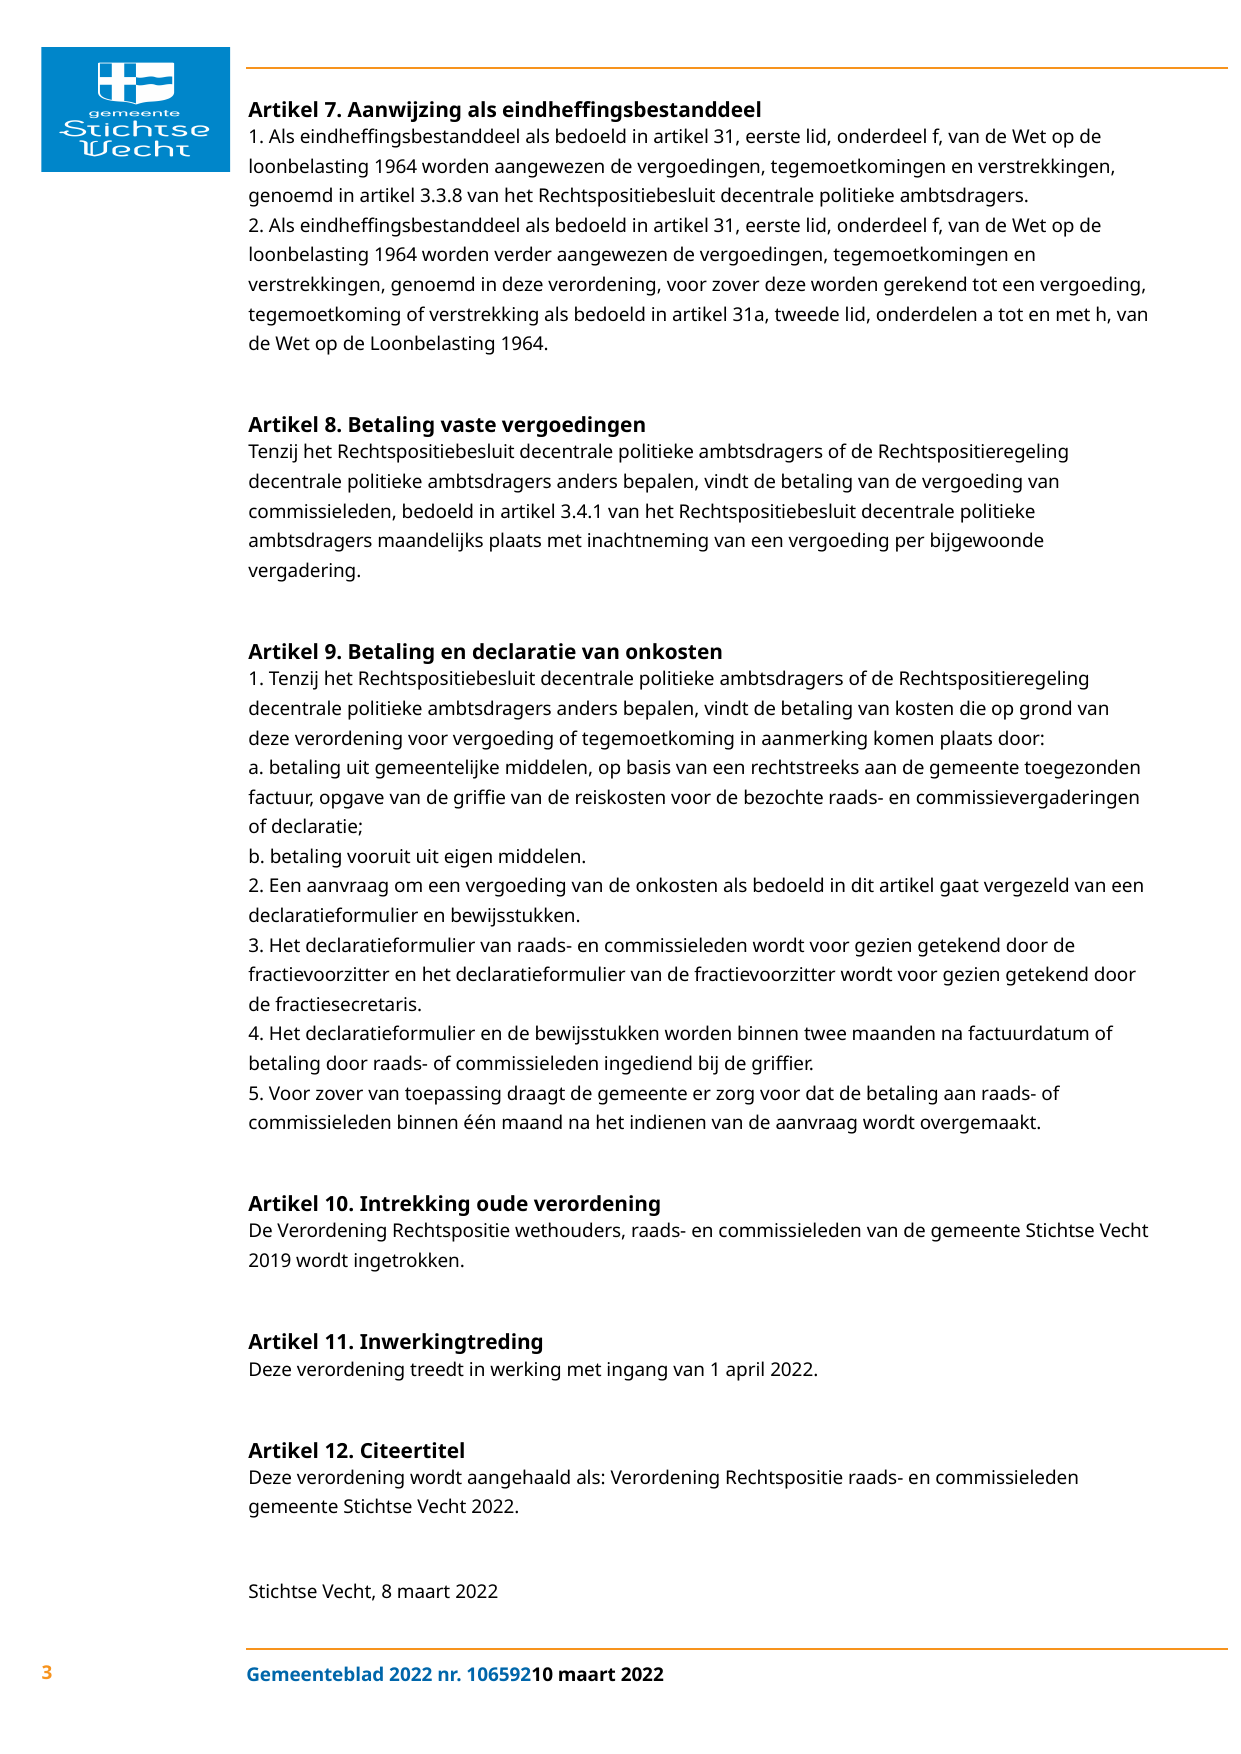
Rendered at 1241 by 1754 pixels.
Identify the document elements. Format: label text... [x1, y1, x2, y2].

text De Verordening Rechtspositie wethouders, raads- en commissieleden van de gemeente Stichtse Vecht 2019 wordt ingetrokken. [248, 1218, 1152, 1273]
picture [137, 63, 174, 103]
text Artikel 7. Aanwijzing als eindheffingsbestanddeel [248, 95, 1152, 123]
text 1. Als eindheffingsbestanddeel als bedoeld in artikel 31, eerste lid, onderdeel f, van de Wet op de loonbelasting 1964 worden aangewezen de vergoedingen, tegemoetkomingen en verstrekkingen, genoemd in artikel 3.3.8 van het Rechtspositiebesluit decentrale politieke ambtsdragers. [248, 123, 1152, 208]
text Artikel 8. Betaling vaste vergoedingen [248, 410, 1152, 439]
picture [99, 63, 135, 101]
text 3. Het declaratieformulier van raads- en commissieleden wordt voor gezien getekend door de fractievoorzitter en het declaratieformulier van de fractievoorzitter wordt voor gezien getekend door de fractiesecretaris. [248, 932, 1152, 1017]
text 2. Als eindheffingsbestanddeel als bedoeld in artikel 31, eerste lid, onderdeel f, van de Wet op de loonbelasting 1964 worden verder aangewezen de vergoedingen, tegemoetkomingen en verstrekkingen, genoemd in deze verordening, voor zover deze worden gerekend tot een vergoeding, tegemoetkoming of verstrekking als bedoeld in artikel 31a, tweede lid, onderdelen a tot en met h, van de Wet op de Loonbelasting 1964. [248, 212, 1152, 356]
text 2. Een aanvraag om een vergoeding van de onkosten als bedoeld in dit artikel gaat vergezeld van een declaratieformulier en bewijsstukken. [248, 873, 1152, 928]
text 5. Voor zover van toepassing draagt de gemeente er zorg voor dat de betaling aan raads- of commissieleden binnen één maand na het indienen van de aanvraag wordt overgemaakt. [248, 1080, 1152, 1135]
text Artikel 11. Inwerkingtreding [248, 1327, 1152, 1356]
text Stichtse Vecht, 8 maart 2022 [248, 1579, 1152, 1604]
text Tenzij het Rechtspositiebesluit decentrale politieke ambtsdragers of de Rechtspositieregeling decentrale politieke ambtsdragers anders bepalen, vindt de betaling van de vergoeding van commissieleden, bedoeld in artikel 3.4.1 van het Rechtspositiebesluit decentrale politieke ambtsdragers maandelijks plaats met inachtneming van een vergoeding per bijgewoonde vergadering. [248, 439, 1152, 583]
text Artikel 12. Citeertitel [248, 1436, 1152, 1464]
text 1. Tenzij het Rechtspositiebesluit decentrale politieke ambtsdragers of de Rechtspositieregeling decentrale politieke ambtsdragers anders bepalen, vindt de betaling van kosten die op grond van deze verordening voor vergoeding of tegemoetkoming in aanmerking komen plaats door: [248, 666, 1152, 750]
text Deze verordening treedt in werking met ingang van 1 april 2022. [248, 1356, 1152, 1381]
text 4. Het declaratieformulier en de bewijsstukken worden binnen twee maanden na factuurdatum of betaling door raads- of commissieleden ingediend bij de griffier. [248, 1021, 1152, 1076]
text a. betaling uit gemeentelijke middelen, op basis van een rechtstreeks aan de gemeente toegezonden factuur, opgave van de griffie van de reiskosten voor de bezochte raads- en commissievergaderingen of declaratie; [248, 754, 1152, 839]
text Artikel 10. Intrekking oude verordening [248, 1189, 1152, 1218]
text Deze verordening wordt aangehaald als: Verordening Rechtspositie raads- en commissieleden gemeente Stichtse Vecht 2022. [248, 1464, 1152, 1519]
text Artikel 9. Betaling en declaratie van onkosten [248, 637, 1152, 666]
text b. betaling vooruit uit eigen middelen. [248, 843, 1152, 869]
